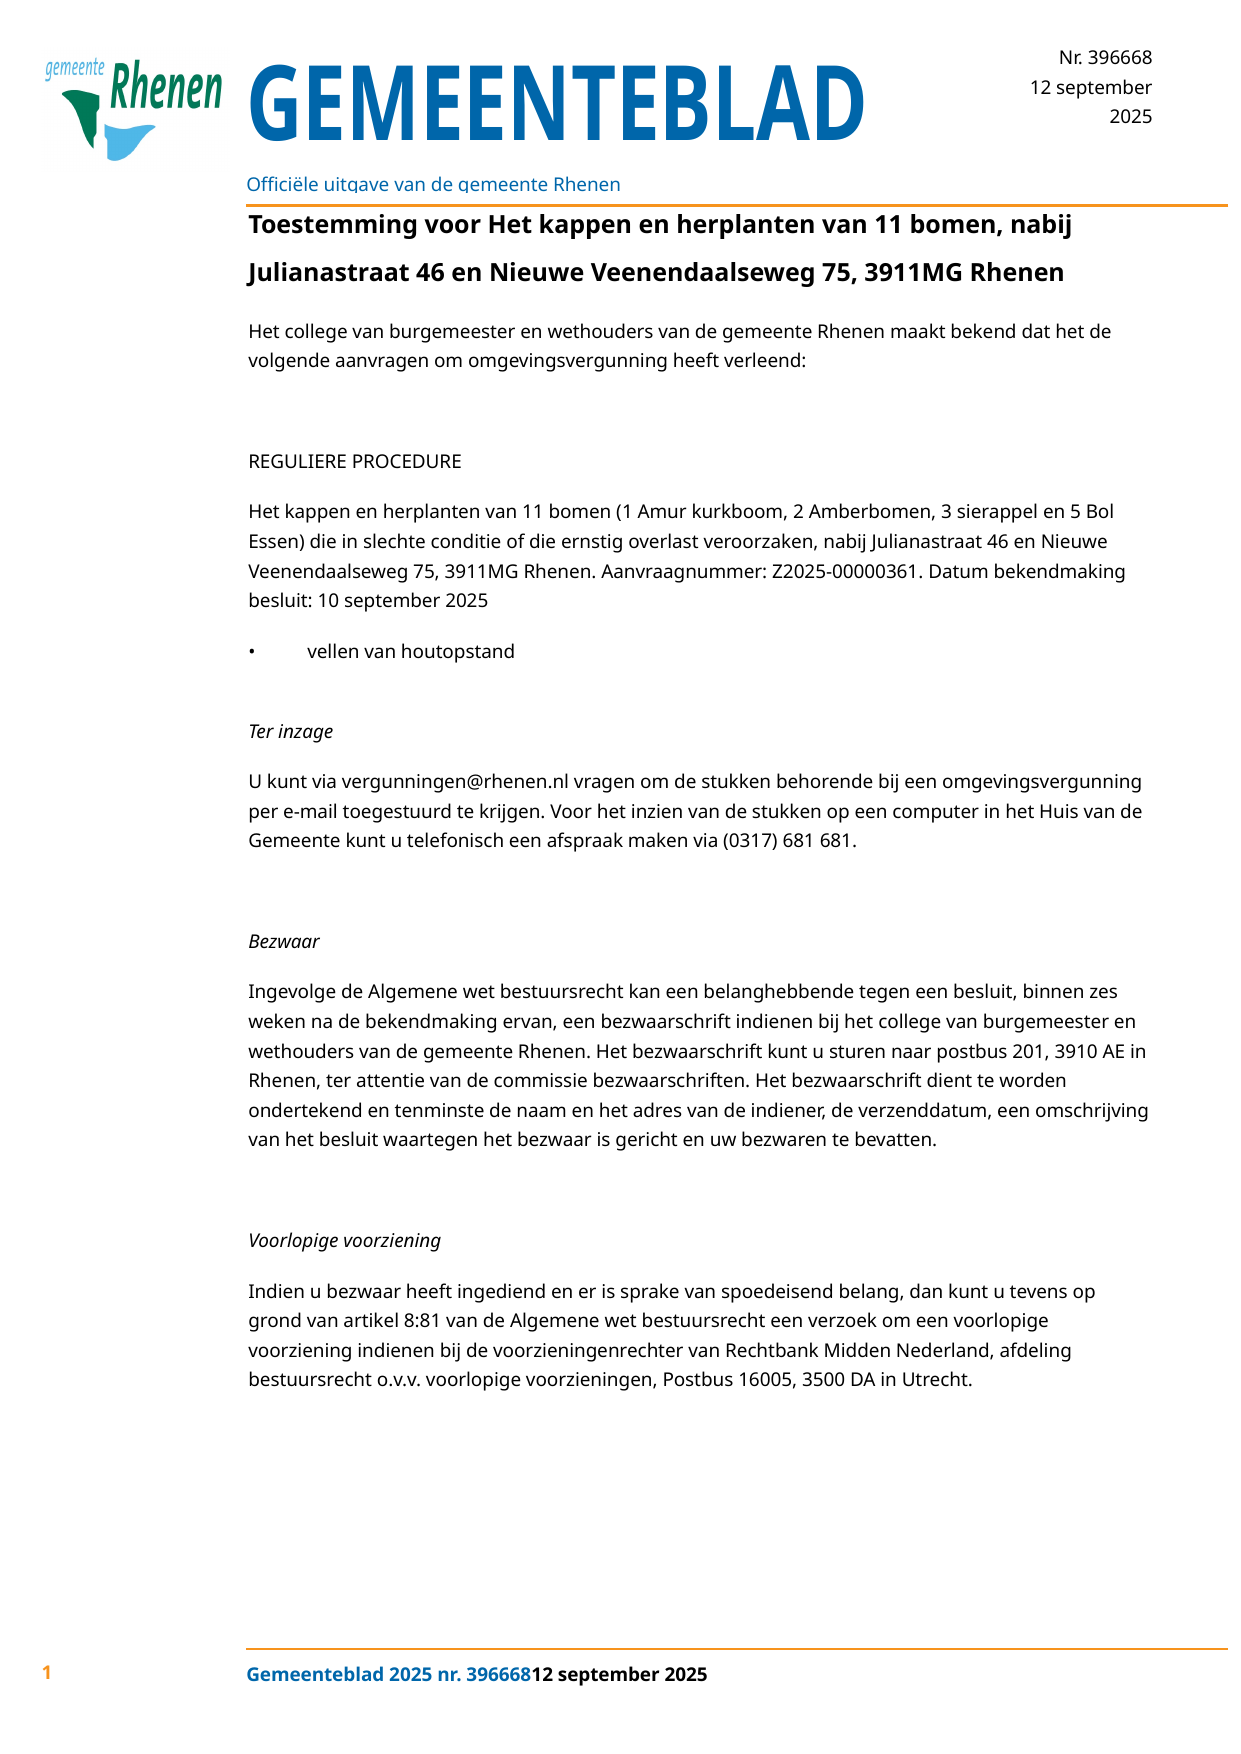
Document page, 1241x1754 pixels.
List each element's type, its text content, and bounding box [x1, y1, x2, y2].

text REGULIERE PROCEDURE [248, 448, 1152, 474]
text Ter inzage [248, 718, 1152, 744]
text U kunt via vergunningen@rhenen.nl vragen om de stukken behorende bij een omgevingsvergunning per e-mail toegestuurd te krijgen. Voor het inzien van de stukken op een computer in het Huis van de Gemeente kunt u telefonisch een afspraak maken via (0317) 681 681. [248, 768, 1152, 853]
text Ingevolge de Algemene wet bestuursrecht kan een belanghebbende tegen een besluit, binnen zes weken na de bekendmaking ervan, een bezwaarschrift indienen bij het college van burgemeester en wethouders van de gemeente Rhenen. Het bezwaarschrift kunt u sturen naar postbus 201, 3910 AE in Rhenen, ter attentie van de commissie bezwaarschriften. Het bezwaarschrift dient te worden ondertekend en tenminste de naam en het adres van de indiener, de verzenddatum, een omschrijving van het besluit waartegen het bezwaar is gericht en uw bezwaren te bevatten. [248, 979, 1152, 1152]
text Indien u bezwaar heeft ingediend en er is sprake van spoedeisend belang, dan kunt u tevens op grond van artikel 8:81 van de Algemene wet bestuursrecht een verzoek om een voorlopige voorziening indienen bij de voorzieningenrechter van Rechtbank Midden Nederland, afdeling bestuursrecht o.v.v. voorlopige voorzieningen, Postbus 16005, 3500 DA in Utrecht. [248, 1278, 1152, 1392]
text Toestemming voor Het kappen en herplanten van 11 bomen, nabij Julianastraat 46 en Nieuwe Veenendaalseweg 75, 3911MG Rhenen [248, 207, 1152, 288]
text Voorlopige voorziening [248, 1227, 1152, 1253]
list vellen van houtopstand [248, 638, 1152, 664]
text Bezwaar [248, 928, 1152, 954]
text Het college van burgemeester en wethouders van de gemeente Rhenen maakt bekend dat het de volgende aanvragen om omgevingsvergunning heeft verleend: [248, 318, 1152, 373]
picture [41, 47, 231, 172]
text Het kappen en herplanten van 11 bomen (1 Amur kurkboom, 2 Amberbomen, 3 sierappel en 5 Bol Essen) die in slechte conditie of die ernstig overlast veroorzaken, nabij Julianastraat 46 en Nieuwe Veenendaalseweg 75, 3911MG Rhenen. Aanvraagnummer: Z2025-00000361. Datum bekendmaking besluit: 10 september 2025 [248, 499, 1152, 613]
